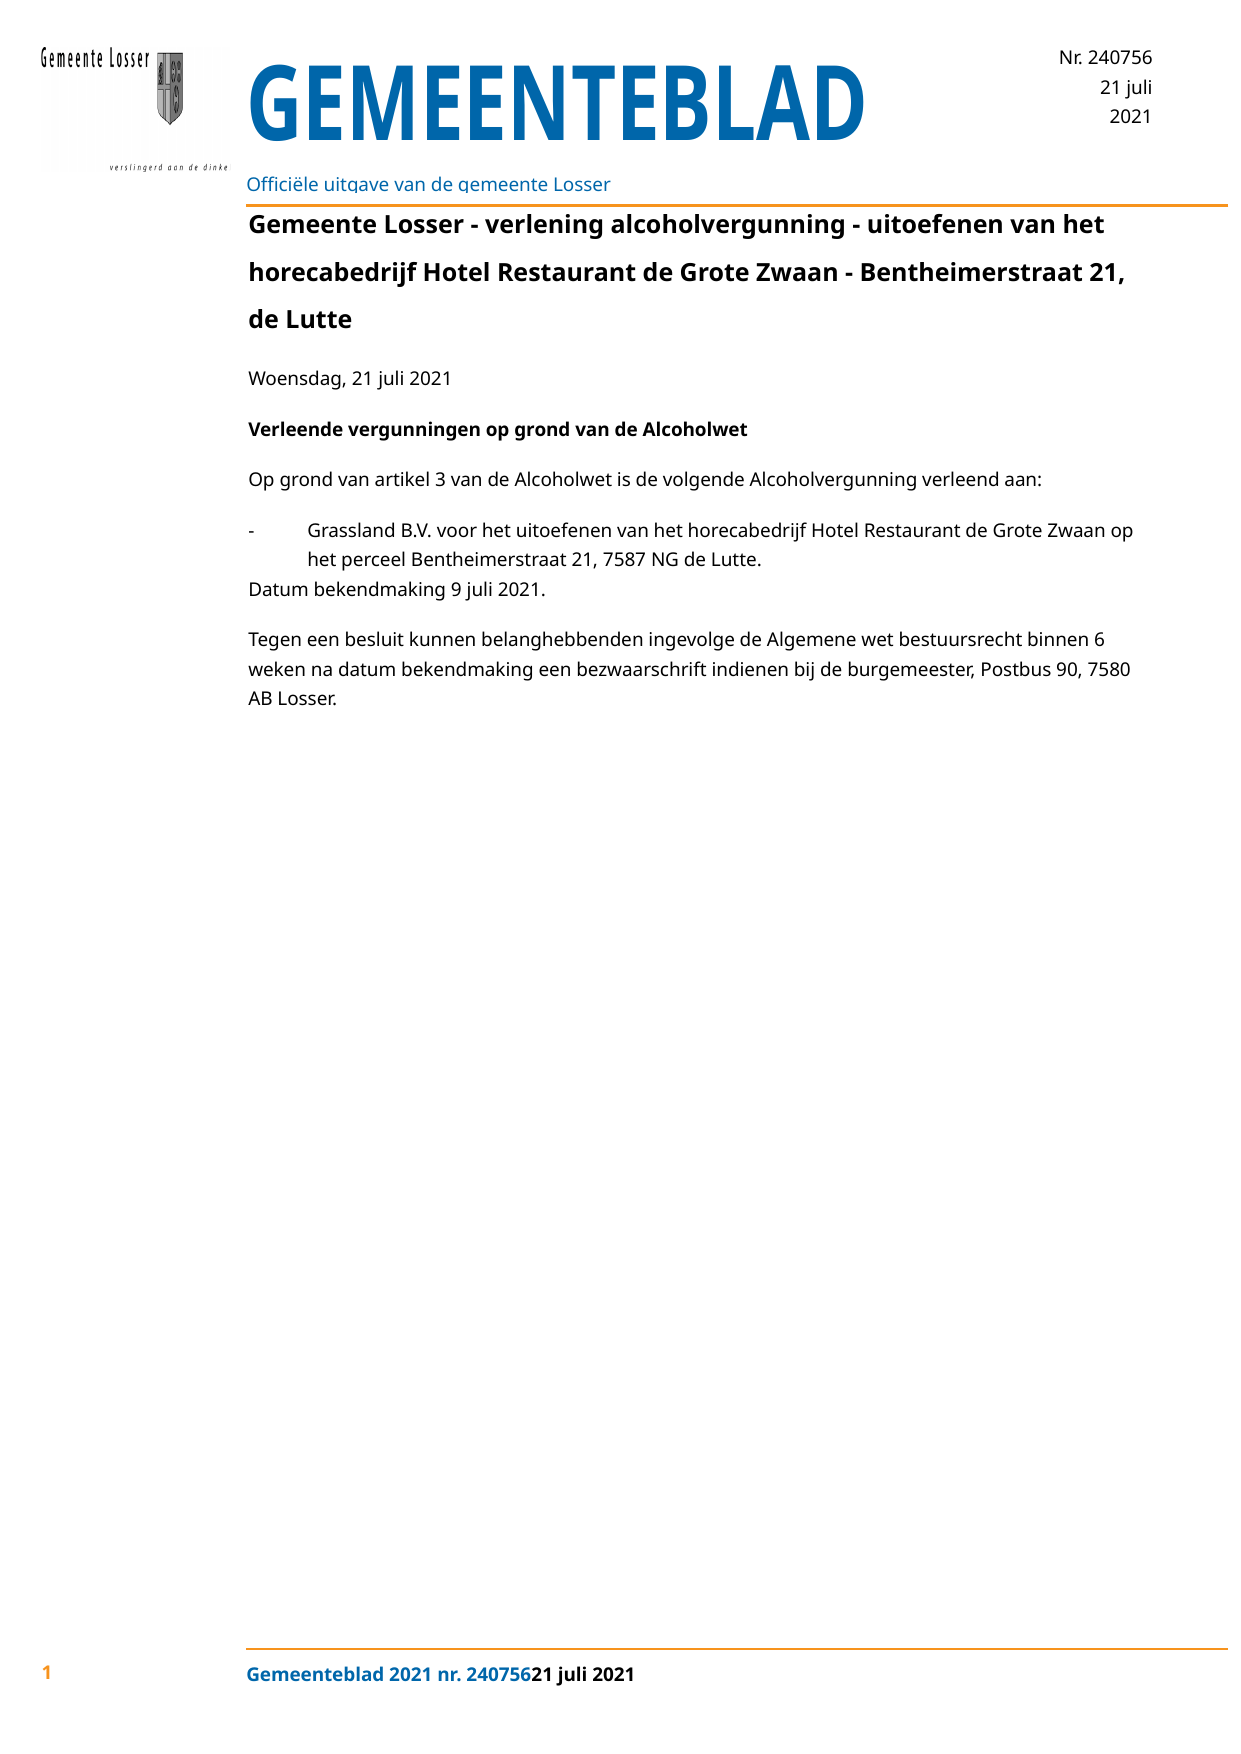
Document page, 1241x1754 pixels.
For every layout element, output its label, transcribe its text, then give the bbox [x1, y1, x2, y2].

text Datum bekendmaking 9 juli 2021. [248, 576, 1152, 602]
text Gemeente Losser - verlening alcoholvergunning - uitoefenen van het horecabedrijf Hotel Restaurant de Grote Zwaan - Bentheimerstraat 21, de Lutte [248, 207, 1152, 336]
picture [41, 47, 231, 172]
text Tegen een besluit kunnen belanghebbenden ingevolge de Algemene wet bestuursrecht binnen 6 weken na datum bekendmaking een bezwaarschrift indienen bij de burgemeester, Postbus 90, 7580 AB Losser. [248, 626, 1152, 711]
text Verleende vergunningen op grond van de Alcoholwet [248, 416, 1152, 442]
text Op grond van artikel 3 van de Alcoholwet is de volgende Alcoholvergunning verleend aan: [248, 466, 1152, 492]
text Woensdag, 21 juli 2021 [248, 366, 1152, 391]
list Grassland B.V. voor het uitoefenen van het horecabedrijf Hotel Restaurant de Grote Zwaan op het perceel Bentheimerstraat 21, 7587 NG de Lutte. [248, 517, 1152, 572]
